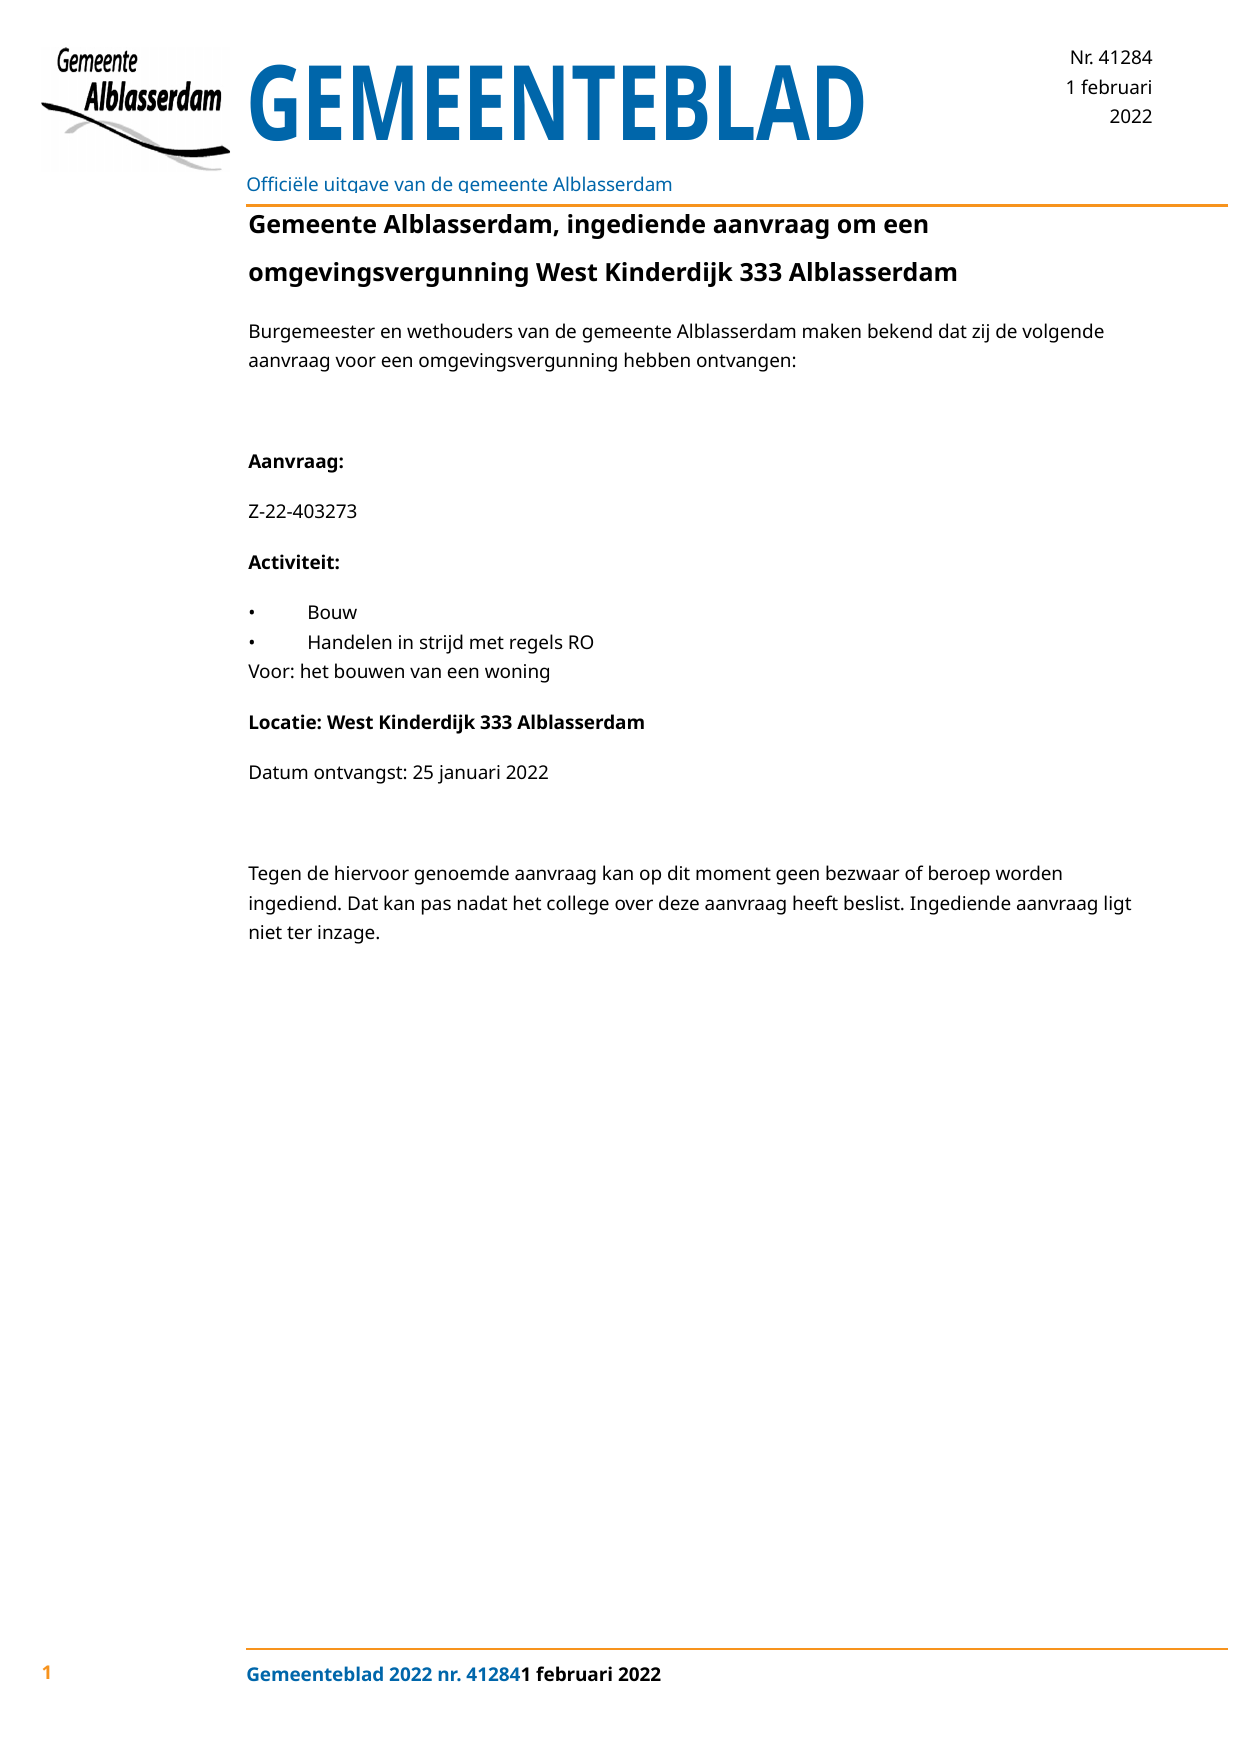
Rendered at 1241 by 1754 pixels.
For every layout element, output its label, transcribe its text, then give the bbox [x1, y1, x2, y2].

text Locatie: West Kinderdijk 333 Alblasserdam [248, 709, 1152, 735]
text Voor: het bouwen van een woning [248, 659, 1152, 684]
picture [41, 47, 231, 172]
text Datum ontvangst: 25 januari 2022 [248, 759, 1152, 785]
text Aanvraag: [248, 448, 1152, 474]
text Z-22-403273 [248, 499, 1152, 524]
text Activiteit: [248, 549, 1152, 575]
text Tegen de hiervoor genoemde aanvraag kan op dit moment geen bezwaar of beroep worden ingediend. Dat kan pas nadat het college over deze aanvraag heeft beslist. Ingediende aanvraag ligt niet ter inzage. [248, 860, 1152, 945]
text Gemeente Alblasserdam, ingediende aanvraag om een omgevingsvergunning West Kinderdijk 333 Alblasserdam [248, 207, 1152, 288]
text Burgemeester en wethouders van de gemeente Alblasserdam maken bekend dat zij de volgende aanvraag voor een omgevingsvergunning hebben ontvangen: [248, 318, 1152, 373]
list Bouw [248, 599, 1152, 625]
list Handelen in strijd met regels RO [248, 629, 1152, 655]
